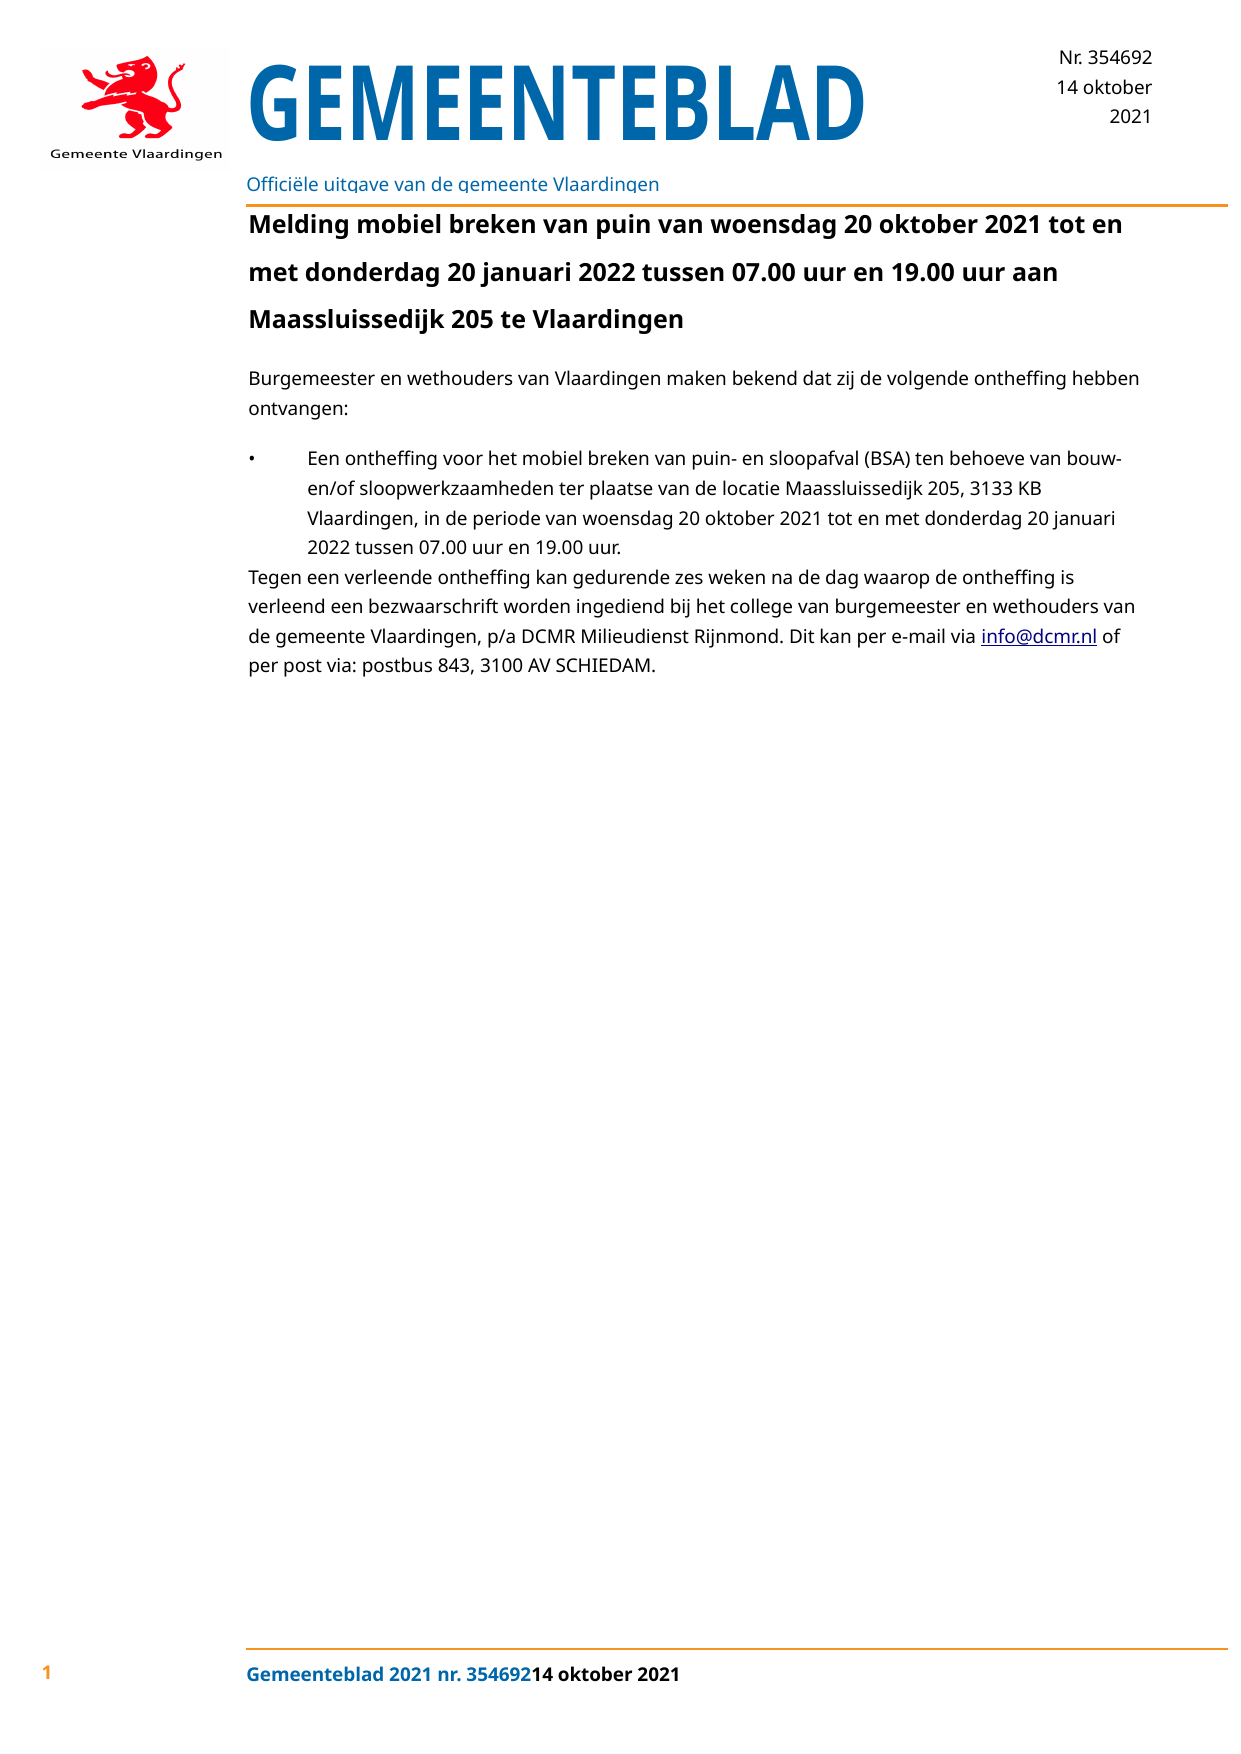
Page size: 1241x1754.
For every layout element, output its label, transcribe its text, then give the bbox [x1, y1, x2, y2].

text Tegen een verleende ontheffing kan gedurende zes weken na de dag waarop de ontheffing is verleend een bezwaarschrift worden ingediend bij het college van burgemeester en wethouders van de gemeente Vlaardingen, p/a DCMR Milieudienst Rijnmond. Dit kan per e-mail via info@dcmr.nl of per post via: postbus 843, 3100 AV SCHIEDAM. [248, 564, 1152, 678]
list Een ontheffing voor het mobiel breken van puin- en sloopafval (BSA) ten behoeve van bouw- en/of sloopwerkzaamheden ter plaatse van de locatie Maassluissedijk 205, 3133 KB Vlaardingen, in de periode van woensdag 20 oktober 2021 tot en met donderdag 20 januari 2022 tussen 07.00 uur en 19.00 uur. [248, 446, 1152, 560]
picture [41, 47, 231, 172]
text Burgemeester en wethouders van Vlaardingen maken bekend dat zij de volgende ontheffing hebben ontvangen: [248, 366, 1152, 421]
text Melding mobiel breken van puin van woensdag 20 oktober 2021 tot en met donderdag 20 januari 2022 tussen 07.00 uur en 19.00 uur aan Maassluissedijk 205 te Vlaardingen [248, 207, 1152, 336]
